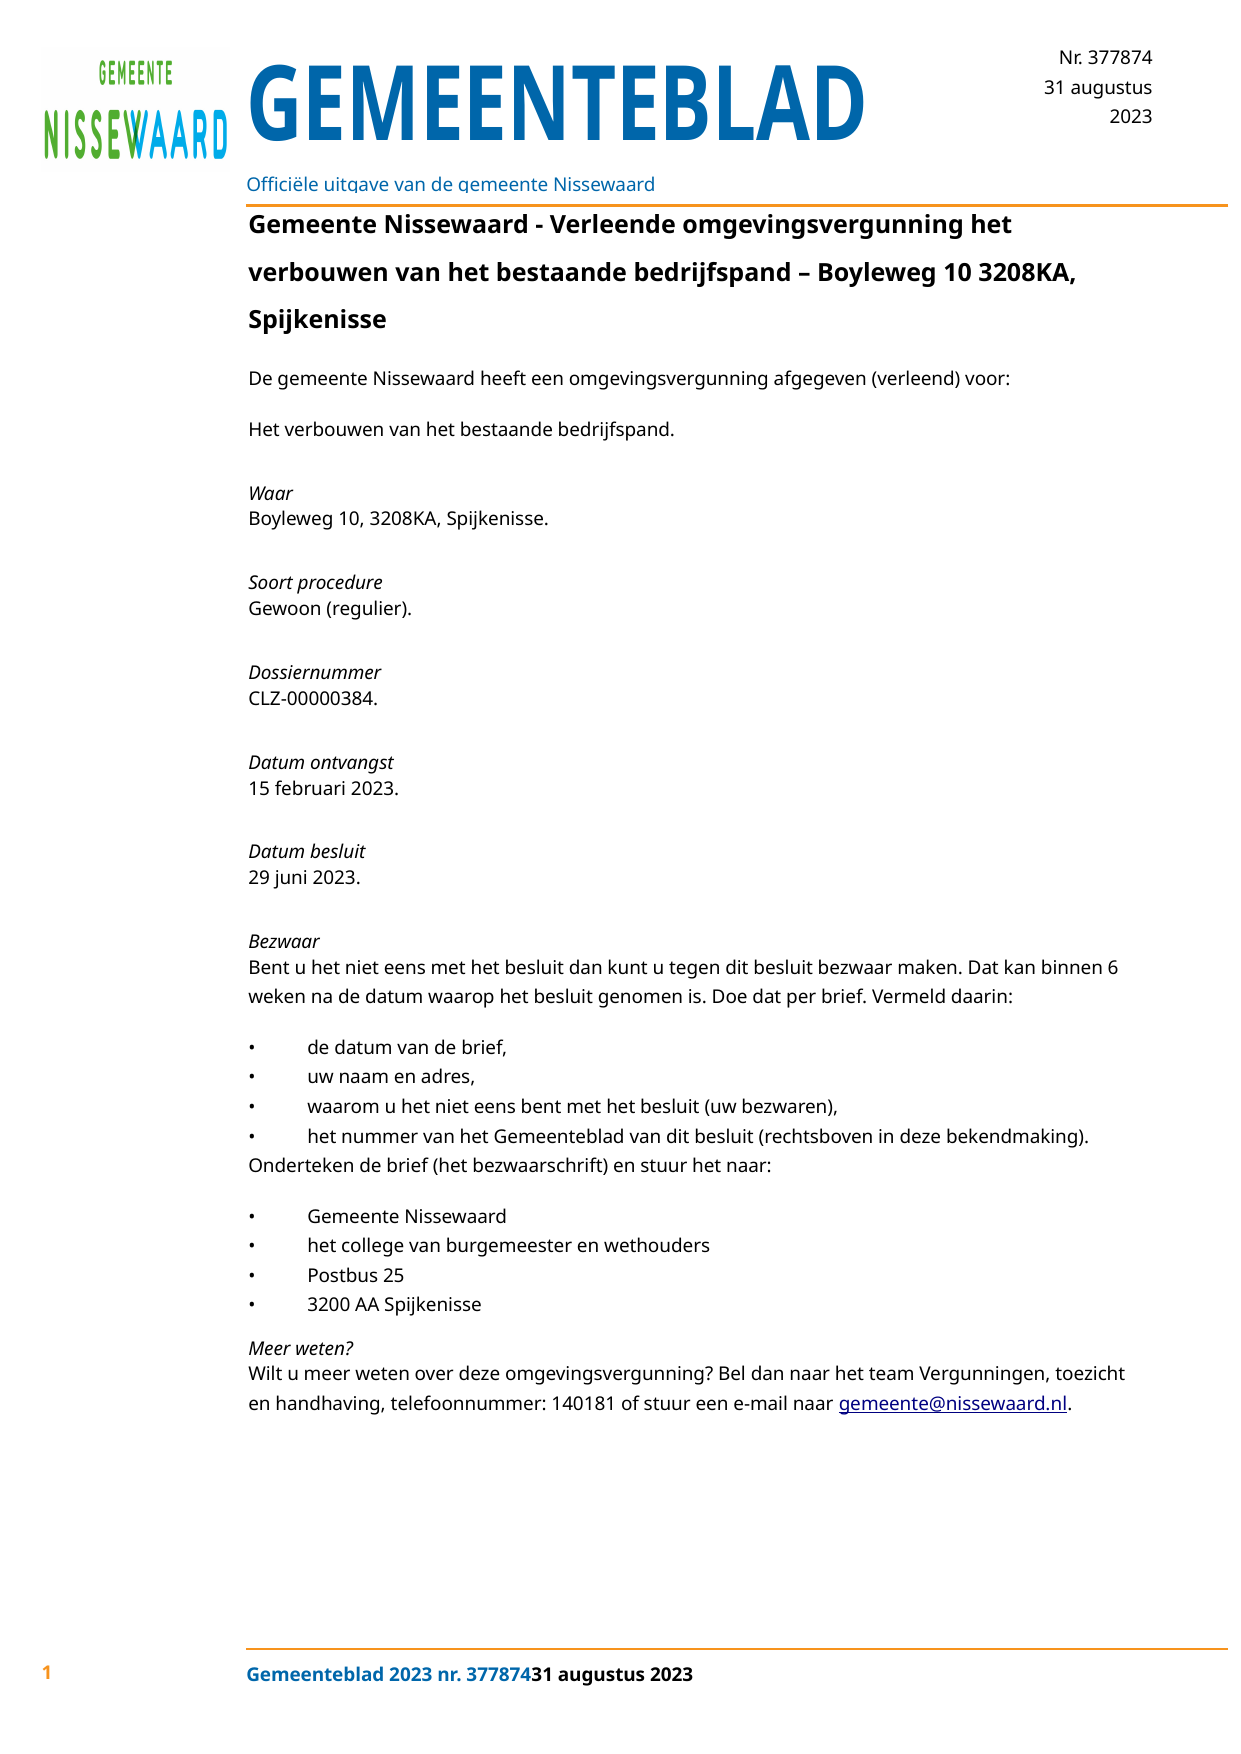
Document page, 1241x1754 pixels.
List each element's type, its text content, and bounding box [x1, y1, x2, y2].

text Het verbouwen van het bestaande bedrijfspand. [248, 416, 1152, 442]
text Bent u het niet eens met het besluit dan kunt u tegen dit besluit bezwaar maken. Dat kan binnen 6 weken na de datum waarop het besluit genomen is. Doe dat per brief. Vermeld daarin: [248, 954, 1152, 1009]
list Postbus 25 [248, 1262, 1152, 1288]
picture [41, 47, 231, 172]
text CLZ-00000384. [248, 685, 1152, 711]
text Gemeente Nissewaard - Verleende omgevingsvergunning het verbouwen van het bestaande bedrijfspand – Boyleweg 10 3208KA, Spijkenisse [248, 207, 1152, 336]
list waarom u het niet eens bent met het besluit (uw bezwaren), [248, 1093, 1152, 1119]
list Gemeente Nissewaard [248, 1203, 1152, 1228]
text Datum ontvangst [248, 749, 1152, 775]
list de datum van de brief, [248, 1034, 1152, 1060]
list 3200 AA Spijkenisse [248, 1292, 1152, 1317]
text Dossiernummer [248, 659, 1152, 685]
text Bezwaar [248, 928, 1152, 954]
text Onderteken de brief (het bezwaarschrift) en stuur het naar: [248, 1152, 1152, 1178]
text 15 februari 2023. [248, 775, 1152, 800]
text Gewoon (regulier). [248, 595, 1152, 621]
text 29 juni 2023. [248, 864, 1152, 890]
text Datum besluit [248, 839, 1152, 864]
text Waar [248, 480, 1152, 506]
text Meer weten? [248, 1335, 1152, 1360]
list het nummer van het Gemeenteblad van dit besluit (rechtsboven in deze bekendmaking). [248, 1123, 1152, 1148]
text Soort procedure [248, 569, 1152, 595]
list het college van burgemeester en wethouders [248, 1232, 1152, 1258]
text Wilt u meer weten over deze omgevingsvergunning? Bel dan naar het team Vergunningen, toezicht en handhaving, telefoonnummer: 140181 of stuur een e-mail naar gemeente@nissewaard.nl. [248, 1360, 1152, 1416]
text Boyleweg 10, 3208KA, Spijkenisse. [248, 506, 1152, 531]
list uw naam en adres, [248, 1064, 1152, 1089]
text De gemeente Nissewaard heeft een omgevingsvergunning afgegeven (verleend) voor: [248, 366, 1152, 391]
